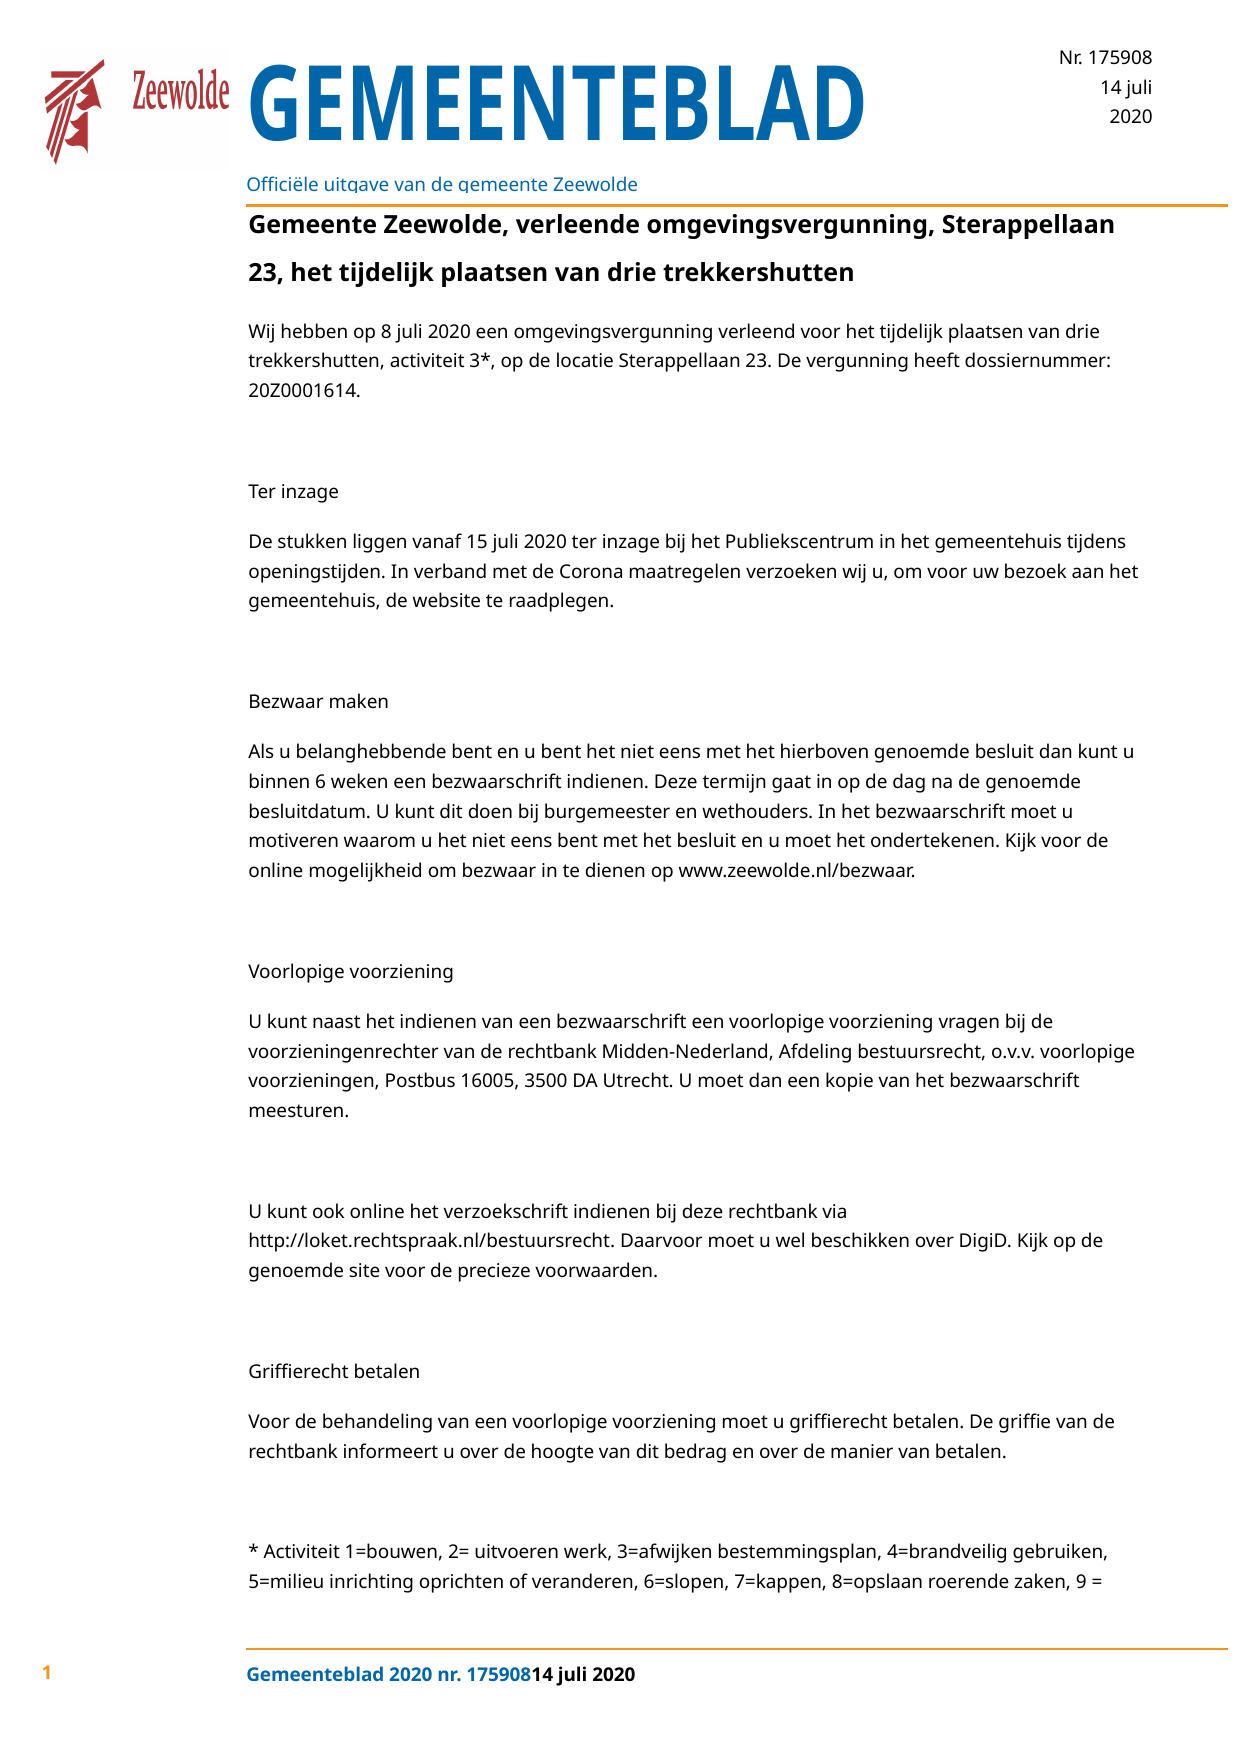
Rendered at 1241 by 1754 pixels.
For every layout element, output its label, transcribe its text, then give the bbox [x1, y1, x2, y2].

text De stukken liggen vanaf 15 juli 2020 ter inzage bij het Publiekscentrum in het gemeentehuis tijdens openingstijden. In verband met de Corona maatregelen verzoeken wij u, om voor uw bezoek aan het gemeentehuis, de website te raadplegen. [248, 528, 1152, 613]
text Als u belanghebbende bent en u bent het niet eens met het hierboven genoemde besluit dan kunt u binnen 6 weken een bezwaarschrift indienen. Deze termijn gaat in op de dag na de genoemde besluitdatum. U kunt dit doen bij burgemeester en wethouders. In het bezwaarschrift moet u motiveren waarom u het niet eens bent met het besluit en u moet het ondertekenen. Kijk voor de online mogelijkheid om bezwaar in te dienen op www.zeewolde.nl/bezwaar. [248, 739, 1152, 883]
text Bezwaar maken [248, 688, 1152, 714]
text Voorlopige voorziening [248, 958, 1152, 984]
text * Activiteit 1=bouwen, 2= uitvoeren werk, 3=afwijken bestemmingsplan, 4=brandveilig gebruiken, 5=milieu inrichting oprichten of veranderen, 6=slopen, 7=kappen, 8=opslaan roerende zaken, 9 = [248, 1539, 1152, 1594]
text U kunt naast het indienen van een bezwaarschrift een voorlopige voorziening vragen bij de voorzieningenrechter van de rechtbank Midden-Nederland, Afdeling bestuursrecht, o.v.v. voorlopige voorzieningen, Postbus 16005, 3500 DA Utrecht. U moet dan een kopie van het bezwaarschrift meesturen. [248, 1008, 1152, 1123]
text Wij hebben op 8 juli 2020 een omgevingsvergunning verleend voor het tijdelijk plaatsen van drie trekkershutten, activiteit 3*, op de locatie Sterappellaan 23. De vergunning heeft dossiernummer: 20Z0001614. [248, 318, 1152, 403]
text Ter inzage [248, 478, 1152, 504]
text Gemeente Zeewolde, verleende omgevingsvergunning, Sterappellaan 23, het tijdelijk plaatsen van drie trekkershutten [248, 207, 1152, 288]
text U kunt ook online het verzoekschrift indienen bij deze rechtbank via http://loket.rechtspraak.nl/bestuursrecht. Daarvoor moet u wel beschikken over DigiD. Kijk op de genoemde site voor de precieze voorwaarden. [248, 1198, 1152, 1283]
text Voor de behandeling van een voorlopige voorziening moet u griffierecht betalen. De griffie van de rechtbank informeert u over de hoogte van dit bedrag en over de manier van betalen. [248, 1408, 1152, 1464]
text Griffierecht betalen [248, 1358, 1152, 1384]
picture [41, 47, 231, 172]
